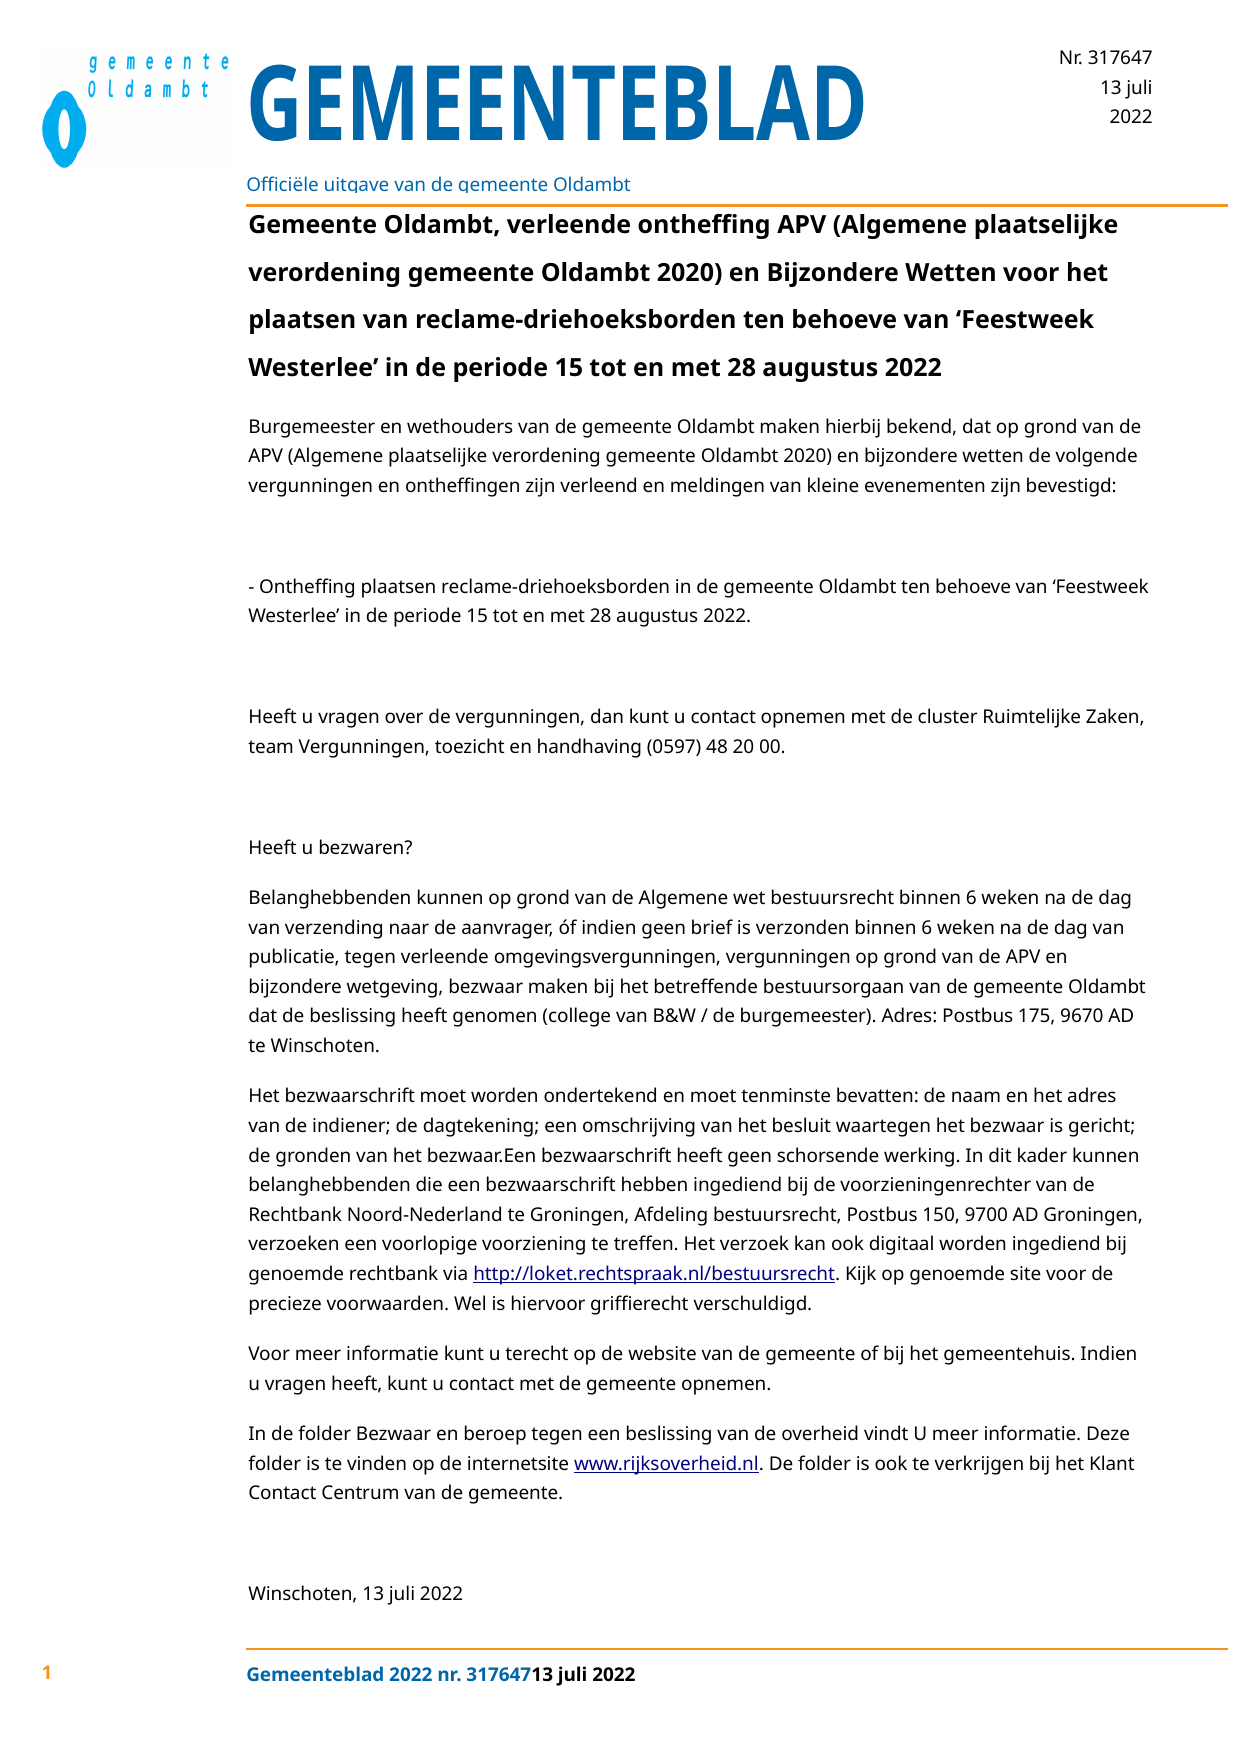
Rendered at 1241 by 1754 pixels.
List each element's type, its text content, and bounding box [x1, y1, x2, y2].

text Belanghebbenden kunnen op grond van de Algemene wet bestuursrecht binnen 6 weken na de dag van verzending naar de aanvrager, óf indien geen brief is verzonden binnen 6 weken na de dag van publicatie, tegen verleende omgevingsvergunningen, vergunningen op grond van de APV en bijzondere wetgeving, bezwaar maken bij het betreffende bestuursorgaan van de gemeente Oldambt dat de beslissing heeft genomen (college van B&W / de burgemeester). Adres: Postbus 175, 9670 AD te Winschoten. [248, 884, 1152, 1058]
text - Ontheffing plaatsen reclame-driehoeksborden in de gemeente Oldambt ten behoeve van ‘Feestweek Westerlee’ in de periode 15 tot en met 28 augustus 2022. [248, 573, 1152, 628]
text Gemeente Oldambt, verleende ontheffing APV (Algemene plaatselijke verordening gemeente Oldambt 2020) en Bijzondere Wetten voor het plaatsen van reclame-driehoeksborden ten behoeve van ‘Feestweek Westerlee’ in de periode 15 tot en met 28 augustus 2022 [248, 207, 1152, 384]
text Winschoten, 13 juli 2022 [248, 1580, 1152, 1606]
text Heeft u vragen over de vergunningen, dan kunt u contact opnemen met de cluster Ruimtelijke Zaken, team Vergunningen, toezicht en handhaving (0597) 48 20 00. [248, 703, 1152, 759]
text Het bezwaarschrift moet worden ondertekend en moet tenminste bevatten: de naam en het adres van de indiener; de dagtekening; een omschrijving van het besluit waartegen het bezwaar is gericht; de gronden van het bezwaar.Een bezwaarschrift heeft geen schorsende werking. In dit kader kunnen belanghebbenden die een bezwaarschrift hebben ingediend bij de voorzieningenrechter van de Rechtbank Noord-Nederland te Groningen, Afdeling bestuursrecht, Postbus 150, 9700 AD Groningen, verzoeken een voorlopige voorziening te treffen. Het verzoek kan ook digitaal worden ingediend bij genoemde rechtbank via http://loket.rechtspraak.nl/bestuursrecht. Kijk op genoemde site voor de precieze voorwaarden. Wel is hiervoor griffierecht verschuldigd. [248, 1083, 1152, 1316]
text In de folder Bezwaar en beroep tegen een beslissing van de overheid vindt U meer informatie. Deze folder is te vinden op de internetsite www.rijksoverheid.nl. De folder is ook te verkrijgen bij het Klant Contact Centrum van de gemeente. [248, 1420, 1152, 1505]
text Heeft u bezwaren? [248, 834, 1152, 860]
text Voor meer informatie kunt u terecht op de website van de gemeente of bij het gemeentehuis. Indien u vragen heeft, kunt u contact met de gemeente opnemen. [248, 1340, 1152, 1396]
picture [41, 47, 231, 172]
text Burgemeester en wethouders van de gemeente Oldambt maken hierbij bekend, dat op grond van de APV (Algemene plaatselijke verordening gemeente Oldambt 2020) en bijzondere wetten de volgende vergunningen en ontheffingen zijn verleend en meldingen van kleine evenementen zijn bevestigd: [248, 413, 1152, 498]
